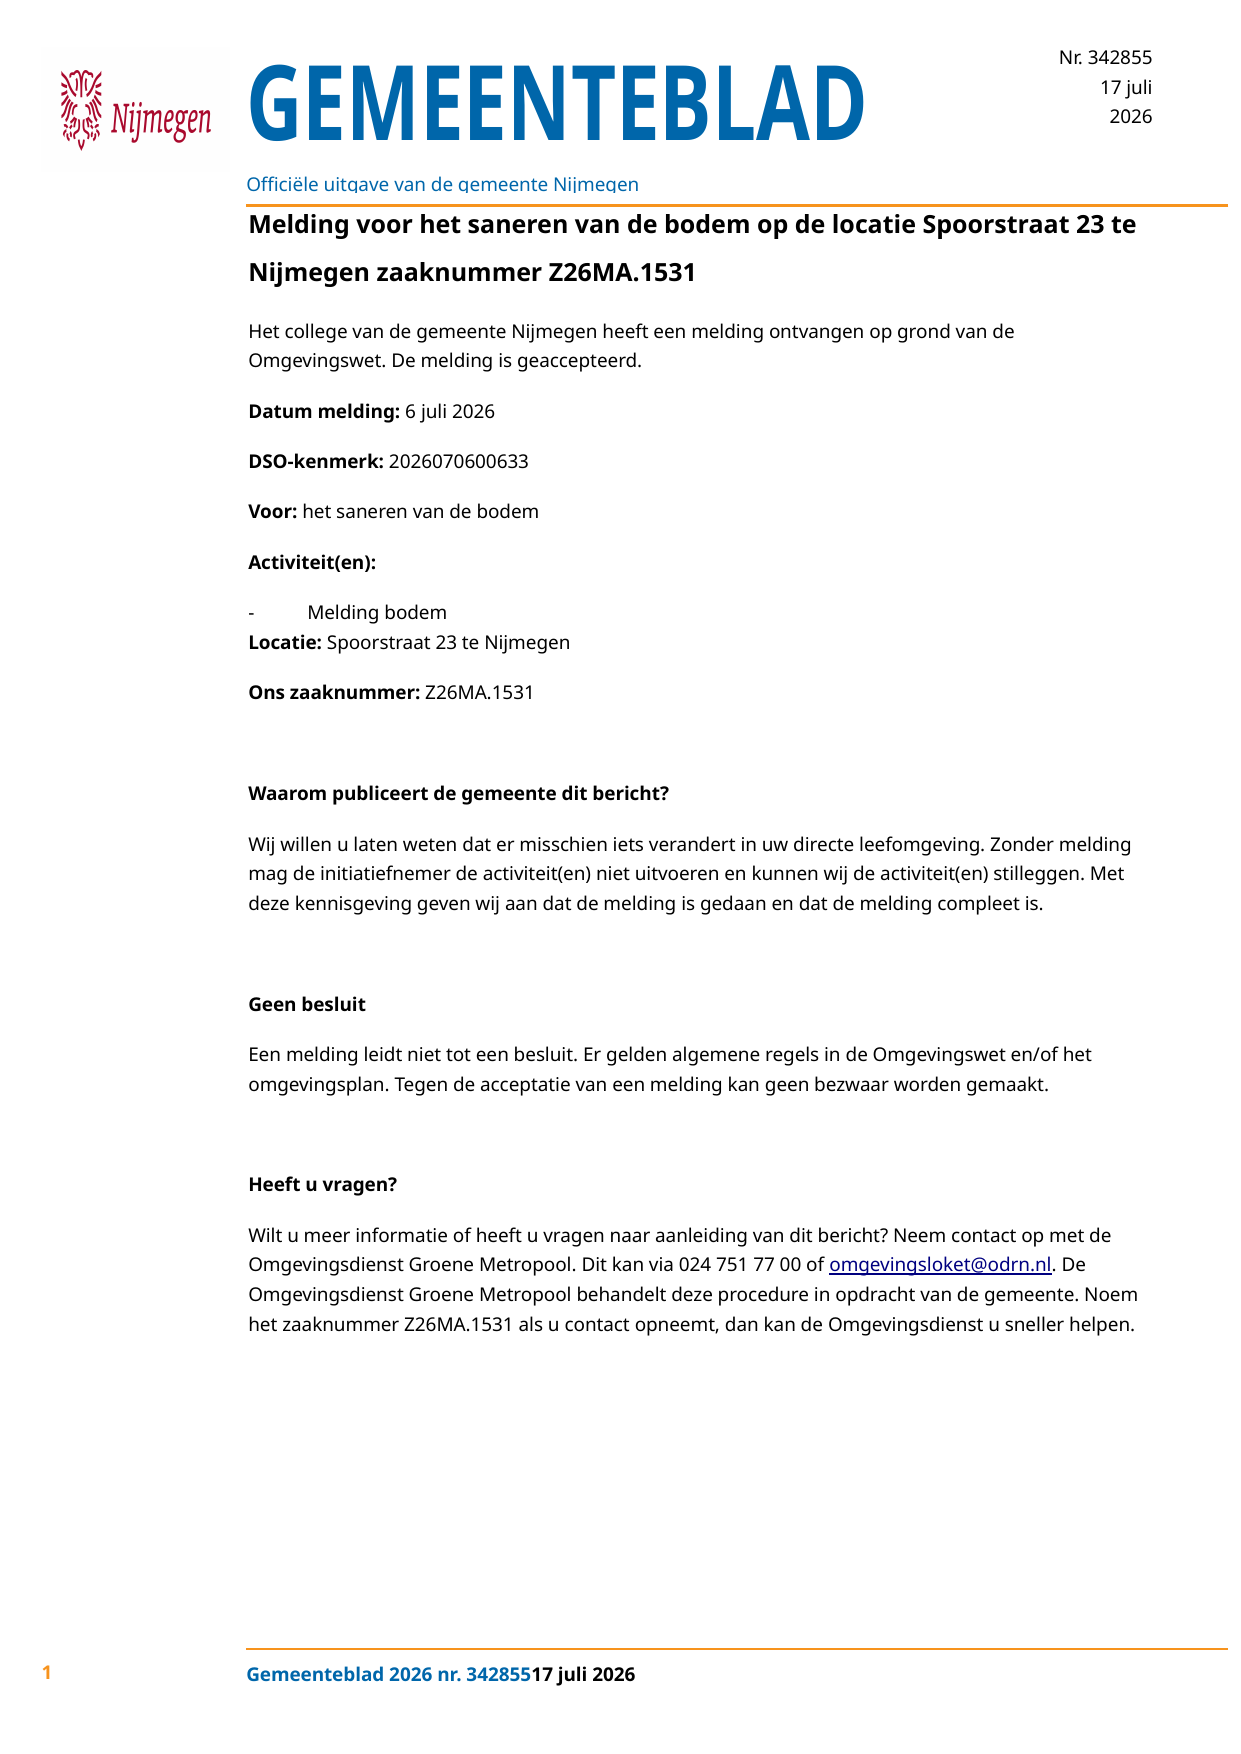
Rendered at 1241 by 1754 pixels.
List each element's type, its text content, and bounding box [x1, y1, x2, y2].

text Wilt u meer informatie of heeft u vragen naar aanleiding van dit bericht? Neem contact op met de Omgevingsdienst Groene Metropool. Dit kan via 024 751 77 00 of omgevingsloket@odrn.nl. De Omgevingsdienst Groene Metropool behandelt deze procedure in opdracht van de gemeente. Noem het zaaknummer Z26MA.1531 als u contact opneemt, dan kan de Omgevingsdienst u sneller helpen. [248, 1222, 1152, 1337]
picture [41, 47, 231, 172]
text Datum melding: 6 juli 2026 [248, 398, 1152, 424]
list Melding bodem [248, 599, 1152, 625]
text Locatie: Spoorstraat 23 te Nijmegen [248, 629, 1152, 655]
text Ons zaaknummer: Z26MA.1531 [248, 679, 1152, 705]
text Heeft u vragen? [248, 1172, 1152, 1197]
text Het college van de gemeente Nijmegen heeft een melding ontvangen op grond van de Omgevingswet. De melding is geaccepteerd. [248, 318, 1152, 373]
text Melding voor het saneren van de bodem op de locatie Spoorstraat 23 te Nijmegen zaaknummer Z26MA.1531 [248, 207, 1152, 288]
text Voor: het saneren van de bodem [248, 499, 1152, 524]
text Waarom publiceert de gemeente dit bericht? [248, 780, 1152, 806]
text Activiteit(en): [248, 549, 1152, 575]
text Geen besluit [248, 991, 1152, 1017]
text DSO-kenmerk: 2026070600633 [248, 448, 1152, 474]
text Wij willen u laten weten dat er misschien iets verandert in uw directe leefomgeving. Zonder melding mag de initiatiefnemer de activiteit(en) niet uitvoeren en kunnen wij de activiteit(en) stilleggen. Met deze kennisgeving geven wij aan dat de melding is gedaan en dat de melding compleet is. [248, 831, 1152, 916]
text Een melding leidt niet tot een besluit. Er gelden algemene regels in de Omgevingswet en/of het omgevingsplan. Tegen de acceptatie van een melding kan geen bezwaar worden gemaakt. [248, 1041, 1152, 1097]
